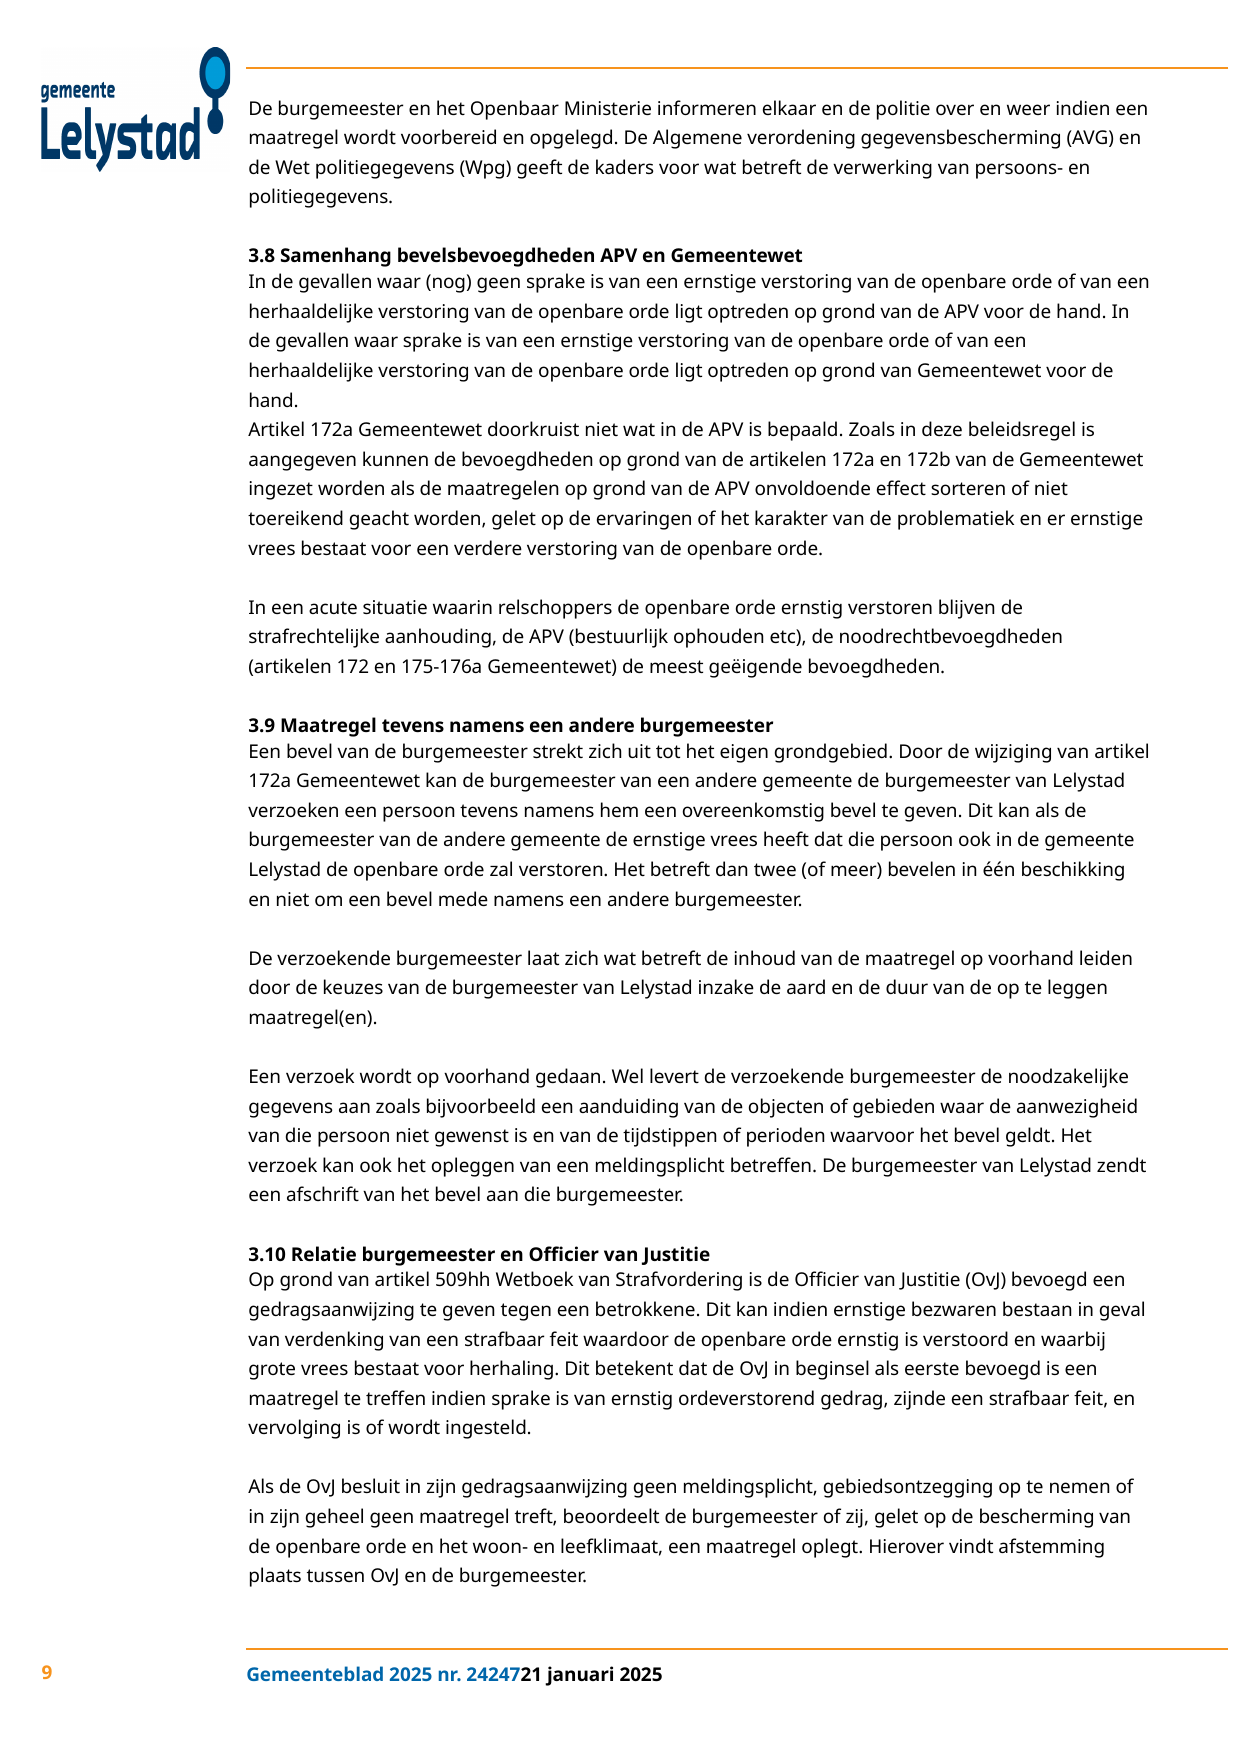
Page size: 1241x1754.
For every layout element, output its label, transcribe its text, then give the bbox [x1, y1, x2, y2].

text In de gevallen waar (nog) geen sprake is van een ernstige verstoring van de openbare orde of van een herhaaldelijke verstoring van de openbare orde ligt optreden op grond van de APV voor de hand. In de gevallen waar sprake is van een ernstige verstoring van de openbare orde of van een herhaaldelijke verstoring van de openbare orde ligt optreden op grond van Gemeentewet voor de hand. [248, 268, 1152, 412]
text In een acute situatie waarin relschoppers de openbare orde ernstig verstoren blijven de strafrechtelijke aanhouding, de APV (bestuurlijk ophouden etc), de noodrechtbevoegdheden (artikelen 172 en 175-176a Gemeentewet) de meest geëigende bevoegdheden. [248, 594, 1152, 679]
text Op grond van artikel 509hh Wetboek van Strafvordering is de Officier van Justitie (OvJ) bevoegd een gedragsaanwijzing te geven tegen een betrokkene. Dit kan indien ernstige bezwaren bestaan in geval van verdenking van een strafbaar feit waardoor de openbare orde ernstig is verstoord en waarbij grote vrees bestaat voor herhaling. Dit betekent dat de OvJ in beginsel als eerste bevoegd is een maatregel te treffen indien sprake is van ernstig ordeverstorend gedrag, zijnde een strafbaar feit, en vervolging is of wordt ingesteld. [248, 1267, 1152, 1440]
text 3.8 Samenhang bevelsbevoegdheden APV en Gemeentewet [248, 243, 1152, 268]
text 3.10 Relatie burgemeester en Officier van Justitie [248, 1241, 1152, 1267]
text De verzoekende burgemeester laat zich wat betreft de inhoud van de maatregel op voorhand leiden door de keuzes van de burgemeester van Lelystad inzake de aard en de duur van de op te leggen maatregel(en). [248, 945, 1152, 1030]
text 3.9 Maatregel tevens namens een andere burgemeester [248, 712, 1152, 738]
text Als de OvJ besluit in zijn gedragsaanwijzing geen meldingsplicht, gebiedsontzegging op te nemen of in zijn geheel geen maatregel treft, beoordeelt de burgemeester of zij, gelet op de bescherming van de openbare orde en het woon- en leefklimaat, een maatregel oplegt. Hierover vindt afstemming plaats tussen OvJ en de burgemeester. [248, 1474, 1152, 1588]
text Een verzoek wordt op voorhand gedaan. Wel levert de verzoekende burgemeester de noodzakelijke gegevens aan zoals bijvoorbeeld een aanduiding van de objecten of gebieden waar de aanwezigheid van die persoon niet gewenst is en van de tijdstippen of perioden waarvoor het bevel geldt. Het verzoek kan ook het opleggen van een meldingsplicht betreffen. De burgemeester van Lelystad zendt een afschrift van het bevel aan die burgemeester. [248, 1063, 1152, 1207]
picture [41, 47, 231, 172]
text Een bevel van de burgemeester strekt zich uit tot het eigen grondgebied. Door de wijziging van artikel 172a Gemeentewet kan de burgemeester van een andere gemeente de burgemeester van Lelystad verzoeken een persoon tevens namens hem een overeenkomstig bevel te geven. Dit kan als de burgemeester van de andere gemeente de ernstige vrees heeft dat die persoon ook in de gemeente Lelystad de openbare orde zal verstoren. Het betreft dan twee (of meer) bevelen in één beschikking en niet om een bevel mede namens een andere burgemeester. [248, 738, 1152, 912]
text Artikel 172a Gemeentewet doorkruist niet wat in de APV is bepaald. Zoals in deze beleidsregel is aangegeven kunnen de bevoegdheden op grond van de artikelen 172a en 172b van de Gemeentewet ingezet worden als de maatregelen op grond van de APV onvoldoende effect sorteren of niet toereikend geacht worden, gelet op de ervaringen of het karakter van de problematiek en er ernstige vrees bestaat voor een verdere verstoring van de openbare orde. [248, 416, 1152, 560]
text De burgemeester en het Openbaar Ministerie informeren elkaar en de politie over en weer indien een maatregel wordt voorbereid en opgelegd. De Algemene verordening gegevensbescherming (AVG) en de Wet politiegegevens (Wpg) geeft de kaders voor wat betreft de verwerking van persoons- en politiegegevens. [248, 95, 1152, 209]
